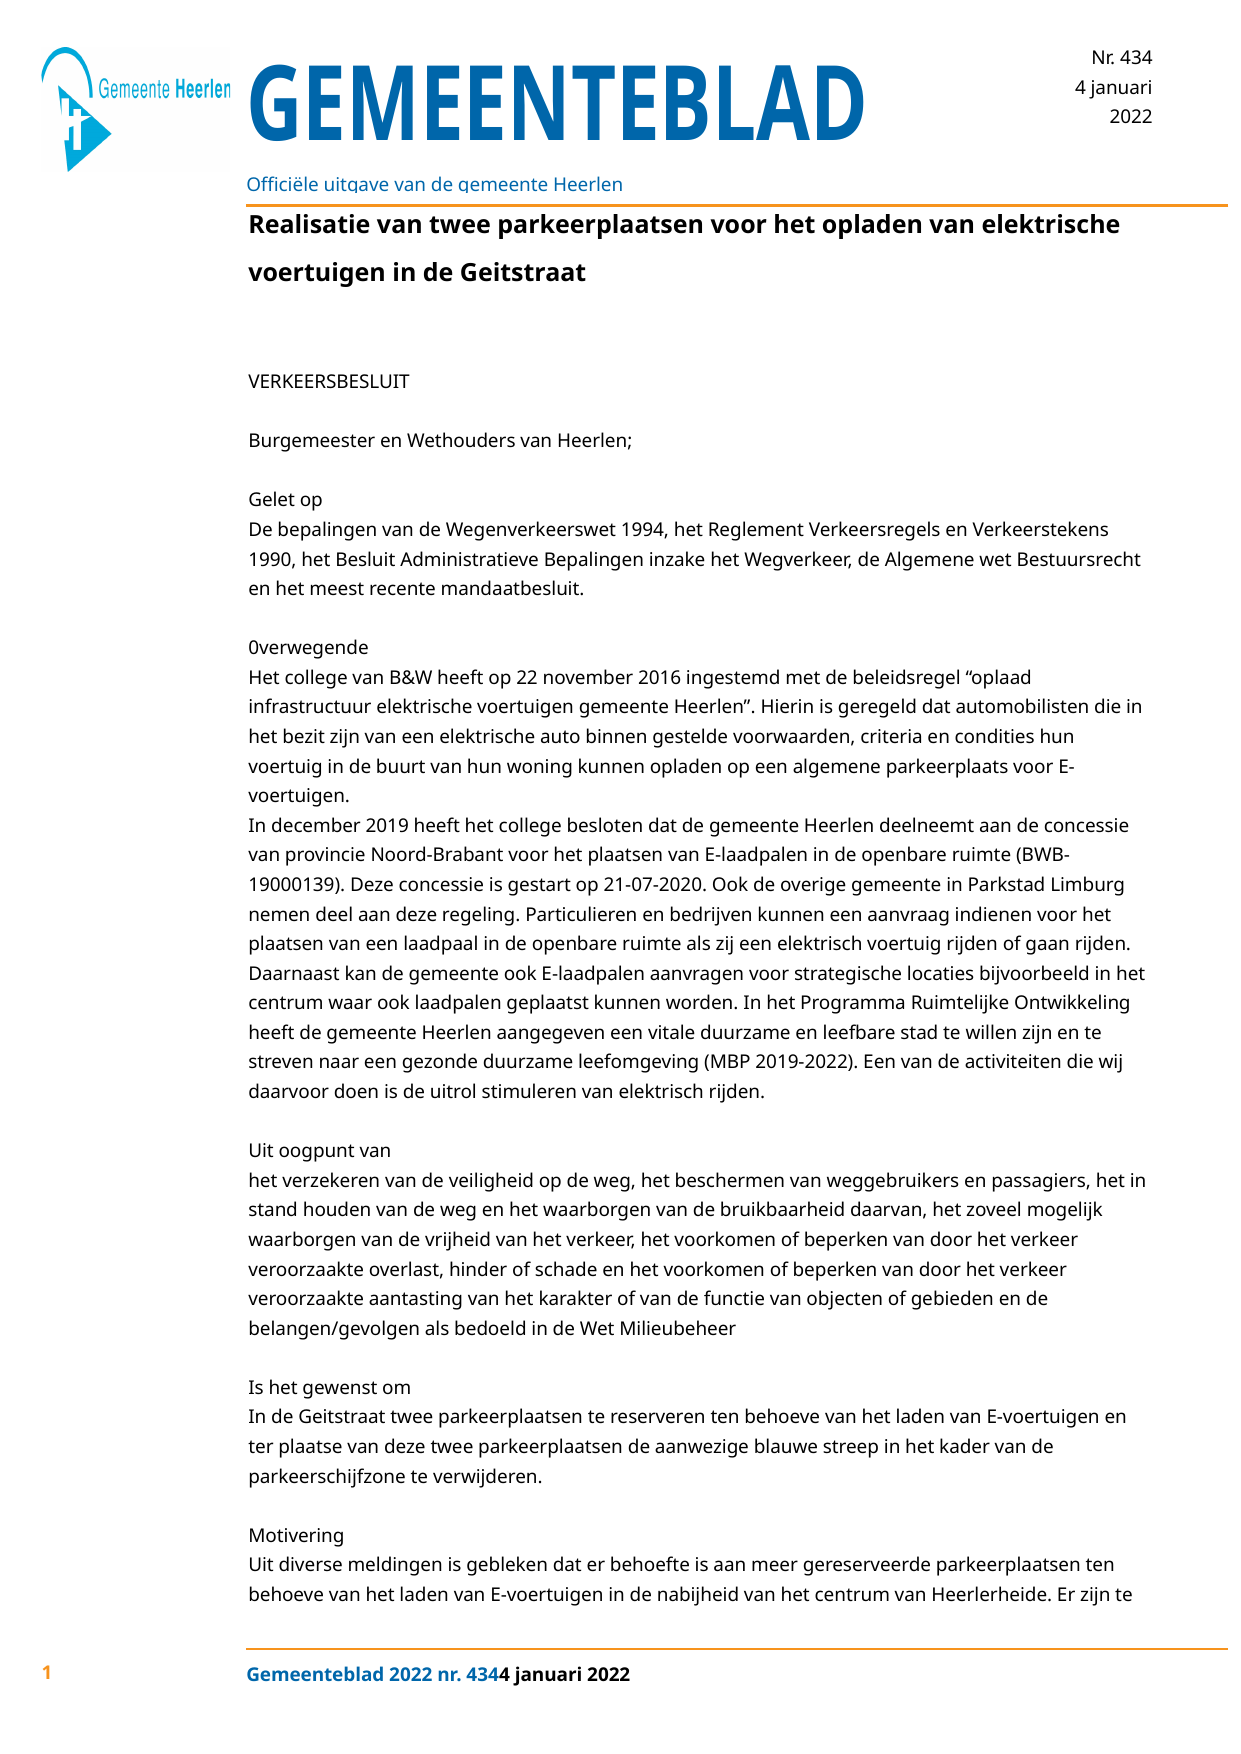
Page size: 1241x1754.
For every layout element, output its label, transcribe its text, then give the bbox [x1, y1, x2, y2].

text 0verwegende [248, 634, 1152, 660]
text VERKEERSBESLUIT [248, 368, 1152, 394]
text Motivering [248, 1522, 1152, 1548]
text Realisatie van twee parkeerplaatsen voor het opladen van elektrische voertuigen in de Geitstraat [248, 207, 1152, 288]
text In december 2019 heeft het college besloten dat de gemeente Heerlen deelneemt aan de concessie van provincie Noord-Brabant voor het plaatsen van E-laadpalen in de openbare ruimte (BWB-19000139). Deze concessie is gestart op 21-07-2020. Ook de overige gemeente in Parkstad Limburg nemen deel aan deze regeling. Particulieren en bedrijven kunnen een aanvraag indienen voor het plaatsen van een laadpaal in de openbare ruimte als zij een elektrisch voertuig rijden of gaan rijden. Daarnaast kan de gemeente ook E-laadpalen aanvragen voor strategische locaties bijvoorbeeld in het centrum waar ook laadpalen geplaatst kunnen worden. In het Programma Ruimtelijke Ontwikkeling heeft de gemeente Heerlen aangegeven een vitale duurzame en leefbare stad te willen zijn en te streven naar een gezonde duurzame leefomgeving (MBP 2019-2022). Een van de activiteiten die wij daarvoor doen is de uitrol stimuleren van elektrisch rijden. [248, 812, 1152, 1104]
text Gelet op [248, 487, 1152, 512]
text In de Geitstraat twee parkeerplaatsen te reserveren ten behoeve van het laden van E-voertuigen en ter plaatse van deze twee parkeerplaatsen de aanwezige blauwe streep in het kader van de parkeerschijfzone te verwijderen. [248, 1404, 1152, 1488]
text Burgemeester en Wethouders van Heerlen; [248, 427, 1152, 453]
picture [41, 47, 59, 70]
text Uit oogpunt van [248, 1137, 1152, 1163]
picture [41, 47, 231, 172]
text Het college van B&W heeft op 22 november 2016 ingestemd met de beleidsregel “oplaad infrastructuur elektrische voertuigen gemeente Heerlen”. Hierin is geregeld dat automobilisten die in het bezit zijn van een elektrische auto binnen gestelde voorwaarden, criteria en condities hun voertuig in de buurt van hun woning kunnen opladen op een algemene parkeerplaats voor E-voertuigen. [248, 664, 1152, 808]
text De bepalingen van de Wegenverkeerswet 1994, het Reglement Verkeersregels en Verkeerstekens 1990, het Besluit Administratieve Bepalingen inzake het Wegverkeer, de Algemene wet Bestuursrecht en het meest recente mandaatbesluit. [248, 516, 1152, 601]
text Is het gewenst om [248, 1374, 1152, 1400]
text Uit diverse meldingen is gebleken dat er behoefte is aan meer gereserveerde parkeerplaatsen ten behoeve van het laden van E-voertuigen in de nabijheid van het centrum van Heerlerheide. Er zijn te [248, 1552, 1152, 1607]
text het verzekeren van de veiligheid op de weg, het beschermen van weggebruikers en passagiers, het in stand houden van de weg en het waarborgen van de bruikbaarheid daarvan, het zoveel mogelijk waarborgen van de vrijheid van het verkeer, het voorkomen of beperken van door het verkeer veroorzaakte overlast, hinder of schade en het voorkomen of beperken van door het verkeer veroorzaakte aantasting van het karakter of van de functie van objecten of gebieden en de belangen/gevolgen als bedoeld in de Wet Milieubeheer [248, 1167, 1152, 1341]
